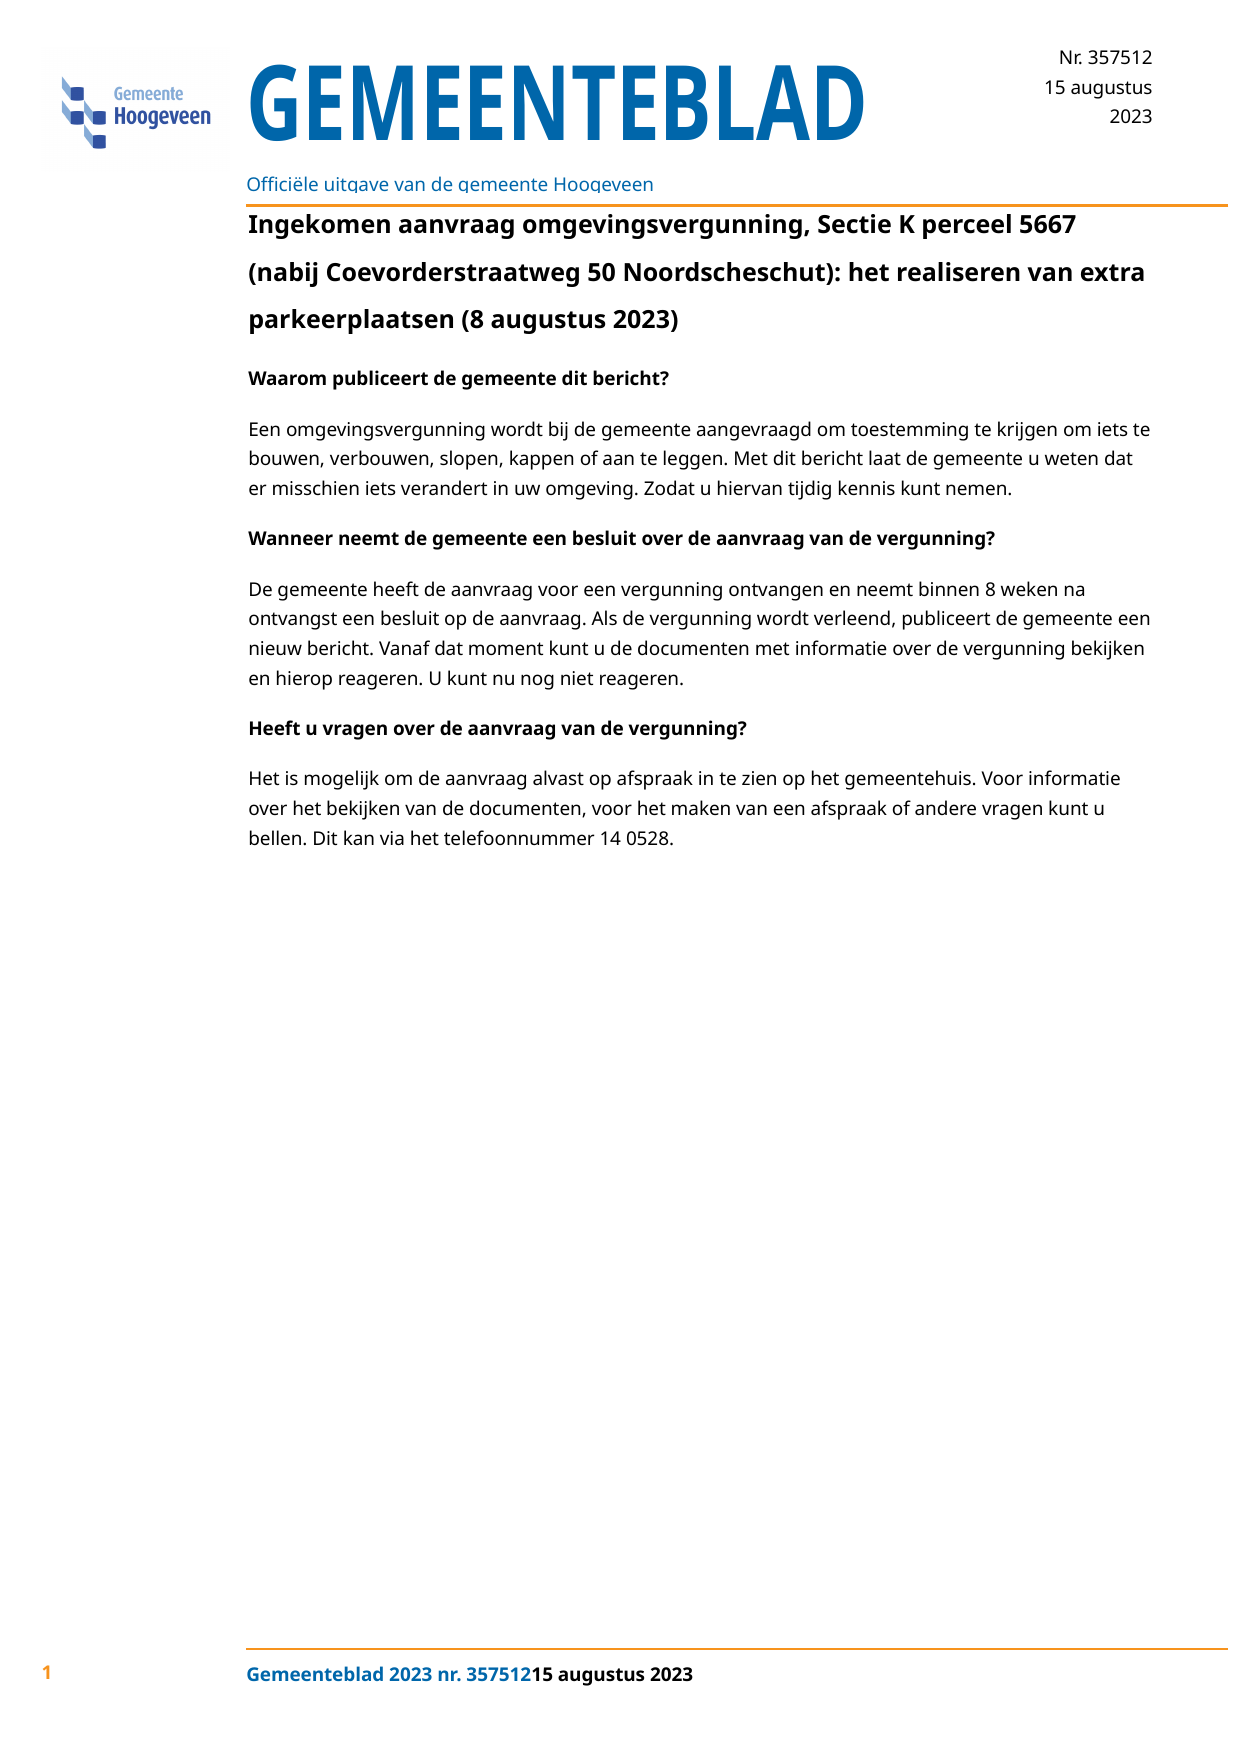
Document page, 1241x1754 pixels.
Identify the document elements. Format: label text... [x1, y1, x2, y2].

text Ingekomen aanvraag omgevingsvergunning, Sectie K perceel 5667 (nabij Coevorderstraatweg 50 Noordscheschut): het realiseren van extra parkeerplaatsen (8 augustus 2023) [248, 207, 1152, 336]
picture [41, 47, 231, 172]
text Wanneer neemt de gemeente een besluit over de aanvraag van de vergunning? [248, 526, 1152, 551]
text Waarom publiceert de gemeente dit bericht? [248, 366, 1152, 391]
text Het is mogelijk om de aanvraag alvast op afspraak in te zien op het gemeentehuis. Voor informatie over het bekijken van de documenten, voor het maken van een afspraak of andere vragen kunt u bellen. Dit kan via het telefoonnummer 14 0528. [248, 766, 1152, 850]
text Een omgevingsvergunning wordt bij de gemeente aangevraagd om toestemming te krijgen om iets te bouwen, verbouwen, slopen, kappen of aan te leggen. Met dit bericht laat de gemeente u weten dat er misschien iets verandert in uw omgeving. Zodat u hiervan tijdig kennis kunt nemen. [248, 416, 1152, 501]
text De gemeente heeft de aanvraag voor een vergunning ontvangen en neemt binnen 8 weken na ontvangst een besluit op de aanvraag. Als de vergunning wordt verleend, publiceert de gemeente een nieuw bericht. Vanaf dat moment kunt u de documenten met informatie over de vergunning bekijken en hierop reageren. U kunt nu nog niet reageren. [248, 576, 1152, 690]
text Heeft u vragen over de aanvraag van de vergunning? [248, 715, 1152, 741]
